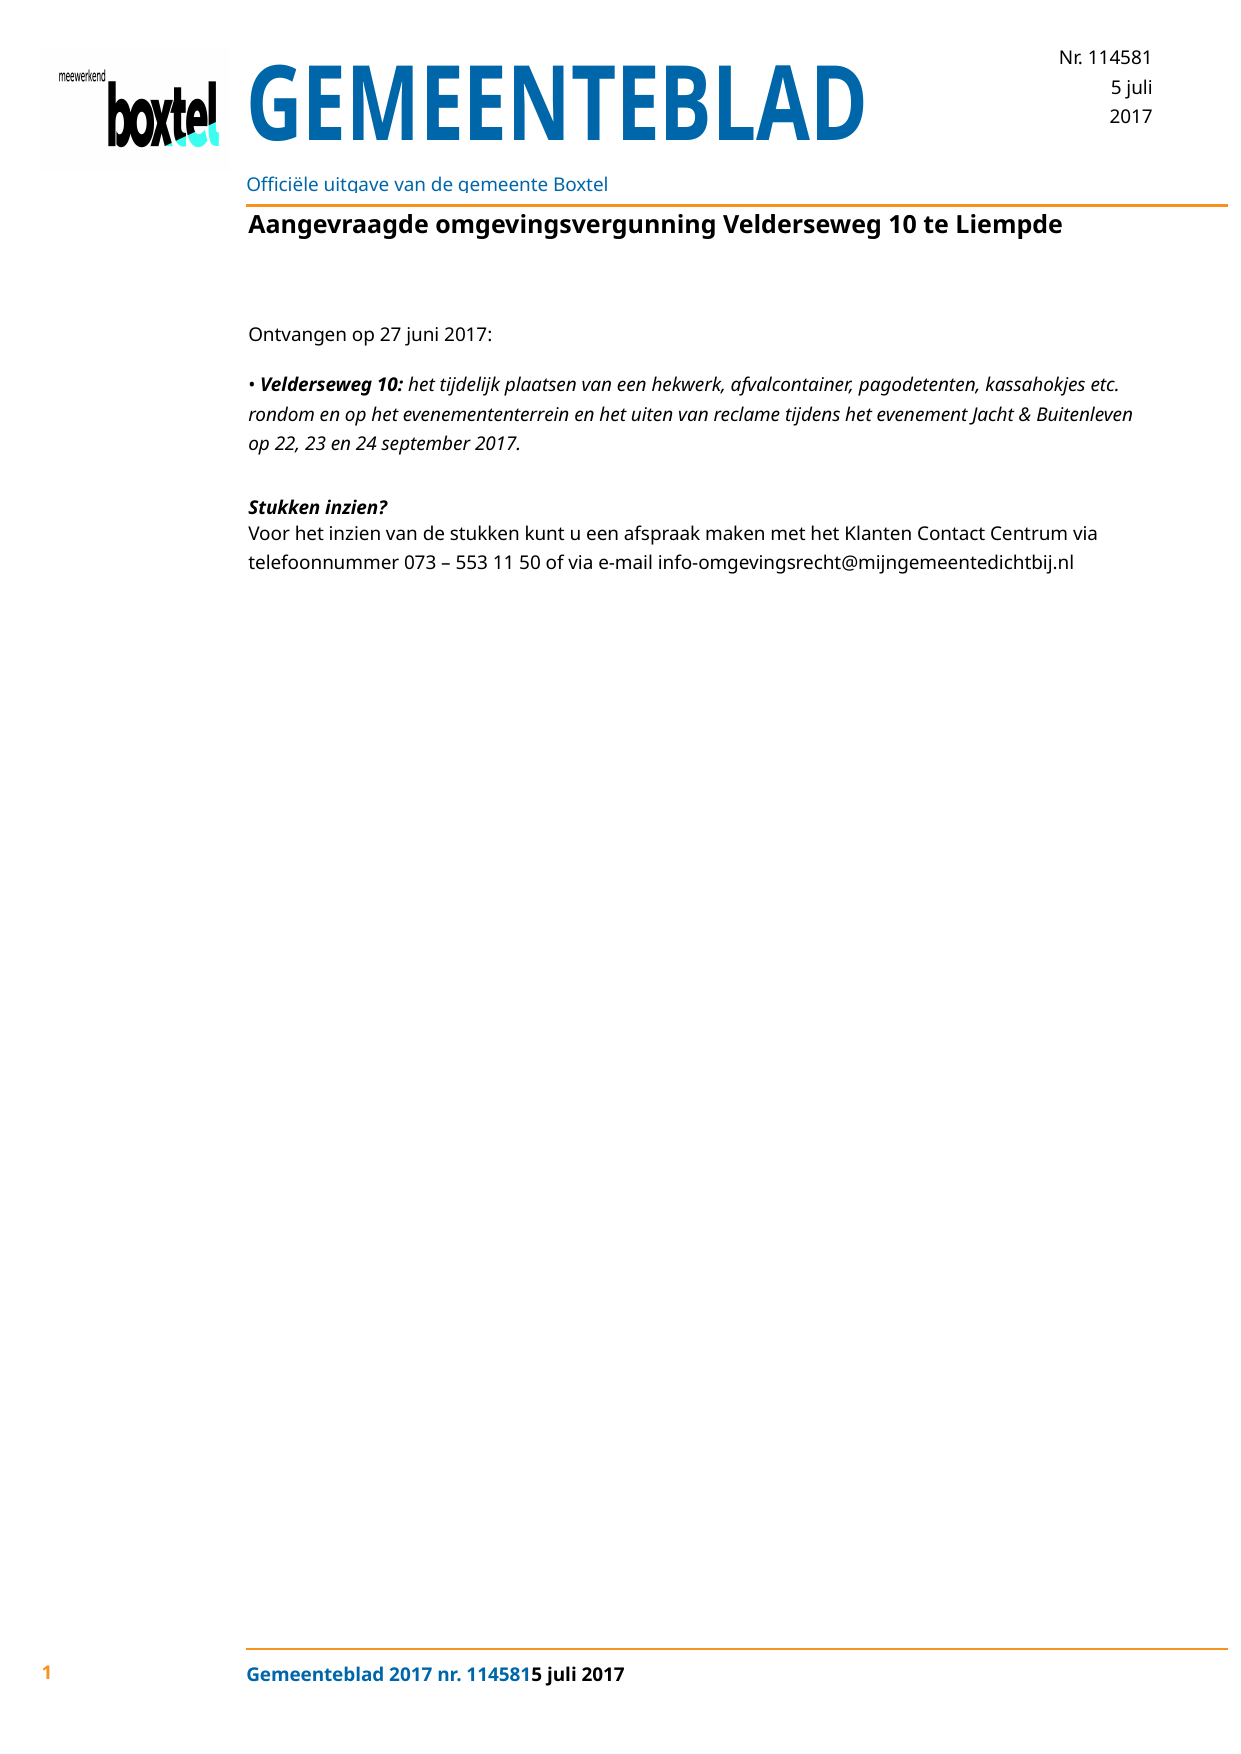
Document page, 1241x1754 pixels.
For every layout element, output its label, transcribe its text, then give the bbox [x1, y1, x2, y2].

text Aangevraagde omgevingsvergunning Velderseweg 10 te Liempde [248, 207, 1152, 241]
picture [41, 47, 231, 172]
text Stukken inzien? [248, 494, 1152, 520]
text Voor het inzien van de stukken kunt u een afspraak maken met het Klanten Contact Centrum via telefoonnummer 073 – 553 11 50 of via e-mail info-omgevingsrecht@mijngemeentedichtbij.nl [248, 520, 1152, 575]
text • Velderseweg 10: het tijdelijk plaatsen van een hekwerk, afvalcontainer, pagodetenten, kassahokjes etc. rondom en op het evenemententerrein en het uiten van reclame tijdens het evenement Jacht & Buitenleven op 22, 23 en 24 september 2017. [248, 371, 1152, 456]
text Ontvangen op 27 juni 2017: [248, 321, 1152, 346]
